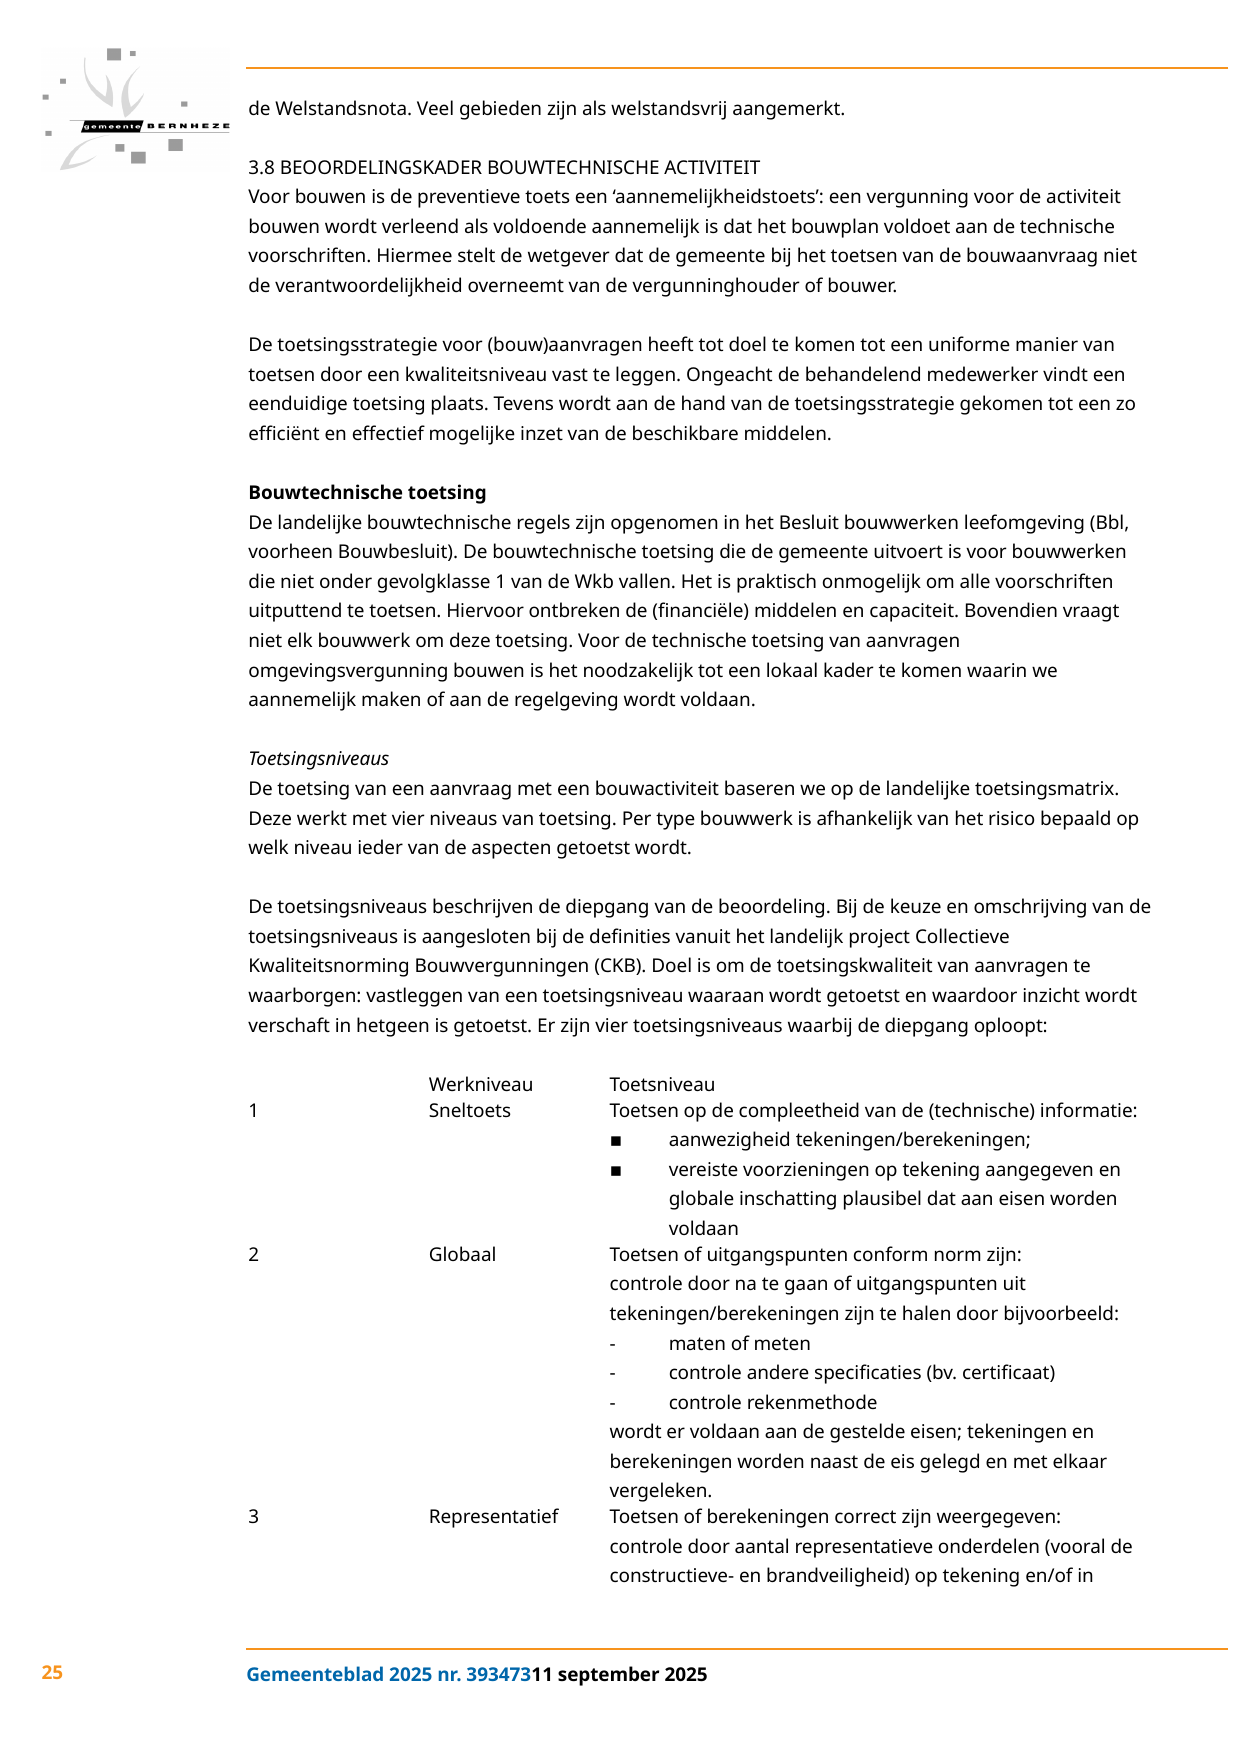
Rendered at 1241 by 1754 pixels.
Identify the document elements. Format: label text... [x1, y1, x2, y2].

text De toetsingsniveaus beschrijven de diepgang van de beoordeling. Bij de keuze en omschrijving van de toetsingsniveaus is aangesloten bij de definities vanuit het landelijk project Collectieve Kwaliteitsnorming Bouwvergunningen (CKB). Doel is om de toetsingskwaliteit van aanvragen te waarborgen: vastleggen van een toetsingsniveau waaraan wordt getoetst en waardoor inzicht wordt verschaft in hetgeen is getoetst. Er zijn vier toetsingsniveaus waarbij de diepgang oploopt: [248, 893, 1152, 1038]
table_cell Sneltoets [429, 1097, 609, 1241]
text 3.8 BEOORDELINGSKADER BOUWTECHNISCHE ACTIVITEIT [248, 154, 1152, 180]
table_cell Representatief [429, 1503, 609, 1588]
picture [41, 47, 231, 172]
text Bouwtechnische toetsing [248, 479, 1152, 505]
table_cell 1 [248, 1097, 429, 1241]
table_cell 3 [248, 1503, 429, 1588]
table_cell Toetsen of uitgangspunten conform norm zijn: controle door na te gaan of uitgangspunten uit tekeningen/berekeningen zijn te halen door bijvoorbeeld: maten of meten controle andere specificaties (bv. certificaat) controle rekenmethode wordt er voldaan aan de gestelde eisen; tekeningen en berekeningen worden naast de eis gelegd en met elkaar vergeleken. [609, 1241, 1152, 1503]
text Toetsingsniveaus [248, 746, 1152, 771]
table_cell Globaal [429, 1241, 609, 1503]
table_cell Toetsen op de compleetheid van de (technische) informatie: aanwezigheid tekeningen/berekeningen; vereiste voorzieningen op tekening aangegeven en globale inschatting plausibel dat aan eisen worden voldaan [609, 1097, 1152, 1241]
table_cell 2 [248, 1241, 429, 1503]
text Voor bouwen is de preventieve toets een ‘aannemelijkheidstoets’: een vergunning voor de activiteit bouwen wordt verleend als voldoende aannemelijk is dat het bouwplan voldoet aan de technische voorschriften. Hiermee stelt de wetgever dat de gemeente bij het toetsen van de bouwaanvraag niet de verantwoordelijkheid overneemt van de vergunninghouder of bouwer. [248, 183, 1152, 298]
table_header Toetsniveau [609, 1071, 1152, 1097]
text De toetsing van een aanvraag met een bouwactiviteit baseren we op de landelijke toetsingsmatrix. Deze werkt met vier niveaus van toetsing. Per type bouwwerk is afhankelijk van het risico bepaald op welk niveau ieder van de aspecten getoetst wordt. [248, 775, 1152, 860]
text De toetsingsstrategie voor (bouw)aanvragen heeft tot doel te komen tot een uniforme manier van toetsen door een kwaliteitsniveau vast te leggen. Ongeacht de behandelend medewerker vindt een eenduidige toetsing plaats. Tevens wordt aan de hand van de toetsingsstrategie gekomen tot een zo efficiënt en effectief mogelijke inzet van de beschikbare middelen. [248, 331, 1152, 446]
text De landelijke bouwtechnische regels zijn opgenomen in het Besluit bouwwerken leefomgeving (Bbl, voorheen Bouwbesluit). De bouwtechnische toetsing die de gemeente uitvoert is voor bouwwerken die niet onder gevolgklasse 1 van de Wkb vallen. Het is praktisch onmogelijk om alle voorschriften uitputtend te toetsen. Hiervoor ontbreken de (financiële) middelen en capaciteit. Bovendien vraagt niet elk bouwwerk om deze toetsing. Voor de technische toetsing van aanvragen omgevingsvergunning bouwen is het noodzakelijk tot een lokaal kader te komen waarin we aannemelijk maken of aan de regelgeving wordt voldaan. [248, 509, 1152, 712]
table_cell Toetsen of berekeningen correct zijn weergegeven: controle door aantal representatieve onderdelen (vooral de constructieve- en brandveiligheid) op tekening en/of in [609, 1503, 1152, 1588]
table_header Werkniveau [429, 1071, 609, 1097]
table_header [248, 1071, 429, 1097]
text de Welstandsnota. Veel gebieden zijn als welstandsvrij aangemerkt. [248, 95, 1152, 121]
